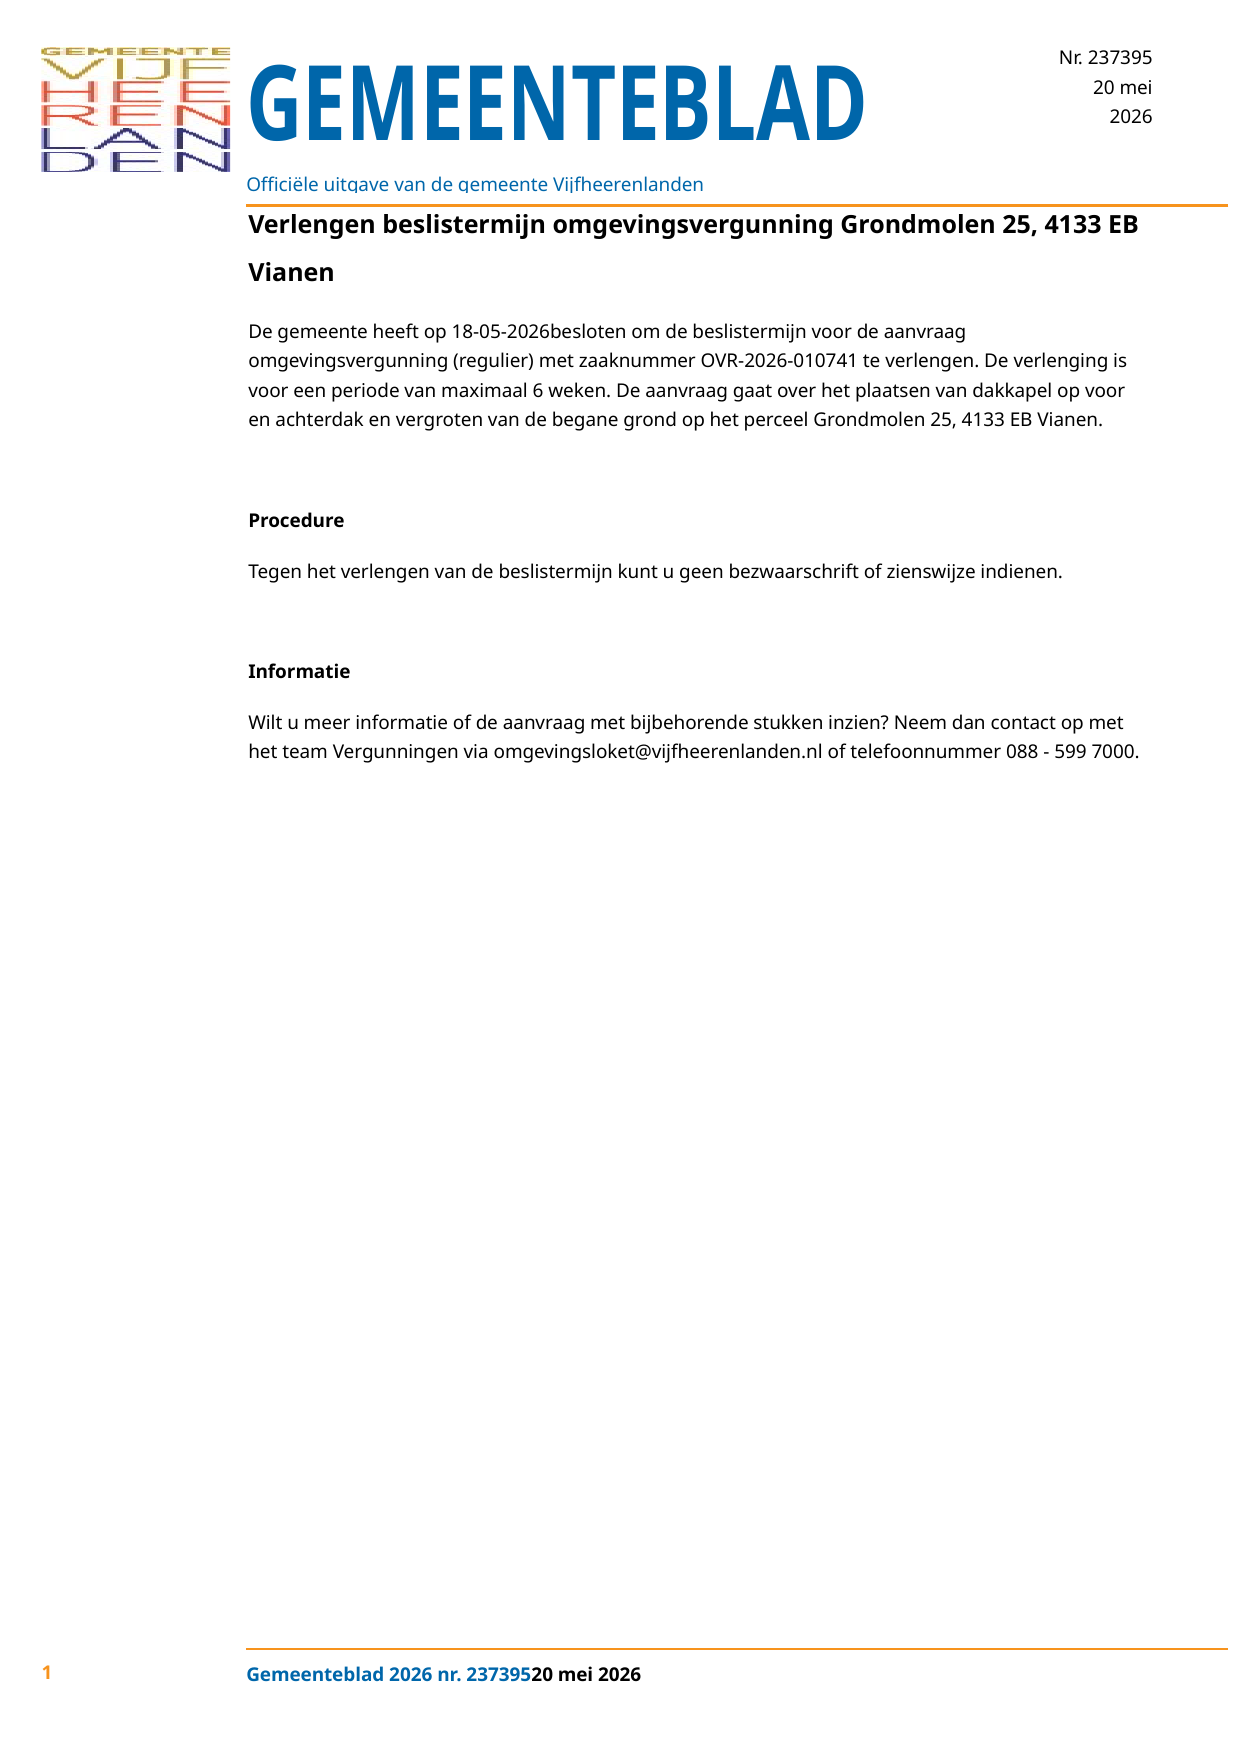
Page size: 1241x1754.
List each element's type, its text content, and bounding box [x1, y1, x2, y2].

text Tegen het verlengen van de beslistermijn kunt u geen bezwaarschrift of zienswijze indienen. [248, 558, 1152, 584]
text Procedure [248, 507, 1152, 533]
text Wilt u meer informatie of de aanvraag met bijbehorende stukken inzien? Neem dan contact op met het team Vergunningen via omgevingsloket@vijfheerenlanden.nl of telefoonnummer 088 - 599 7000. [248, 709, 1152, 764]
picture [41, 47, 231, 172]
text De gemeente heeft op 18-05-2026besloten om de beslistermijn voor de aanvraag omgevingsvergunning (regulier) met zaaknummer OVR-2026-010741 te verlengen. De verlenging is voor een periode van maximaal 6 weken. De aanvraag gaat over het plaatsen van dakkapel op voor en achterdak en vergroten van de begane grond op het perceel Grondmolen 25, 4133 EB Vianen. [248, 318, 1152, 432]
text Informatie [248, 659, 1152, 684]
text Verlengen beslistermijn omgevingsvergunning Grondmolen 25, 4133 EB Vianen [248, 207, 1152, 288]
